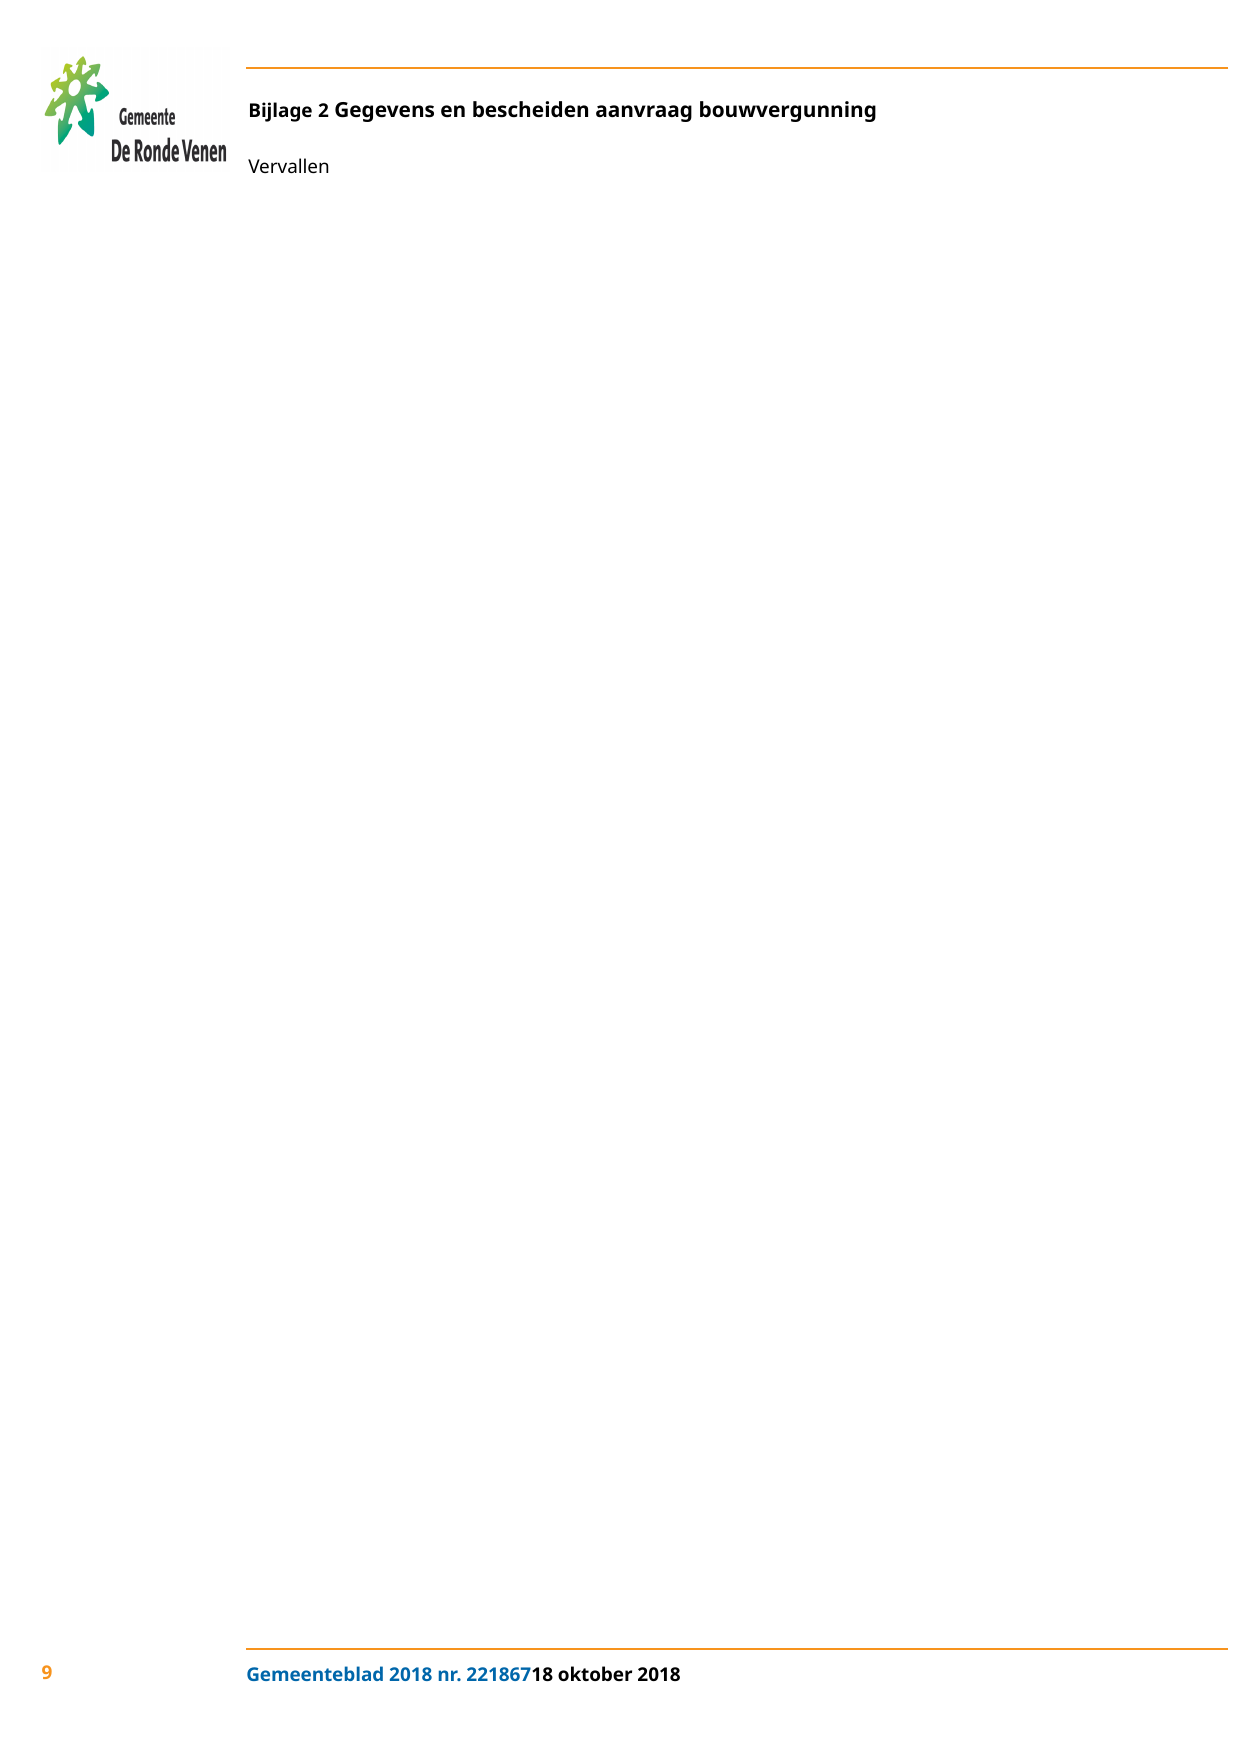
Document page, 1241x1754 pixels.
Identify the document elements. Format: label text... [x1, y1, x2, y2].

text Vervallen [248, 153, 1152, 179]
picture [41, 47, 231, 172]
text Bijlage 2 Gegevens en bescheiden aanvraag bouwvergunning [248, 95, 1152, 123]
